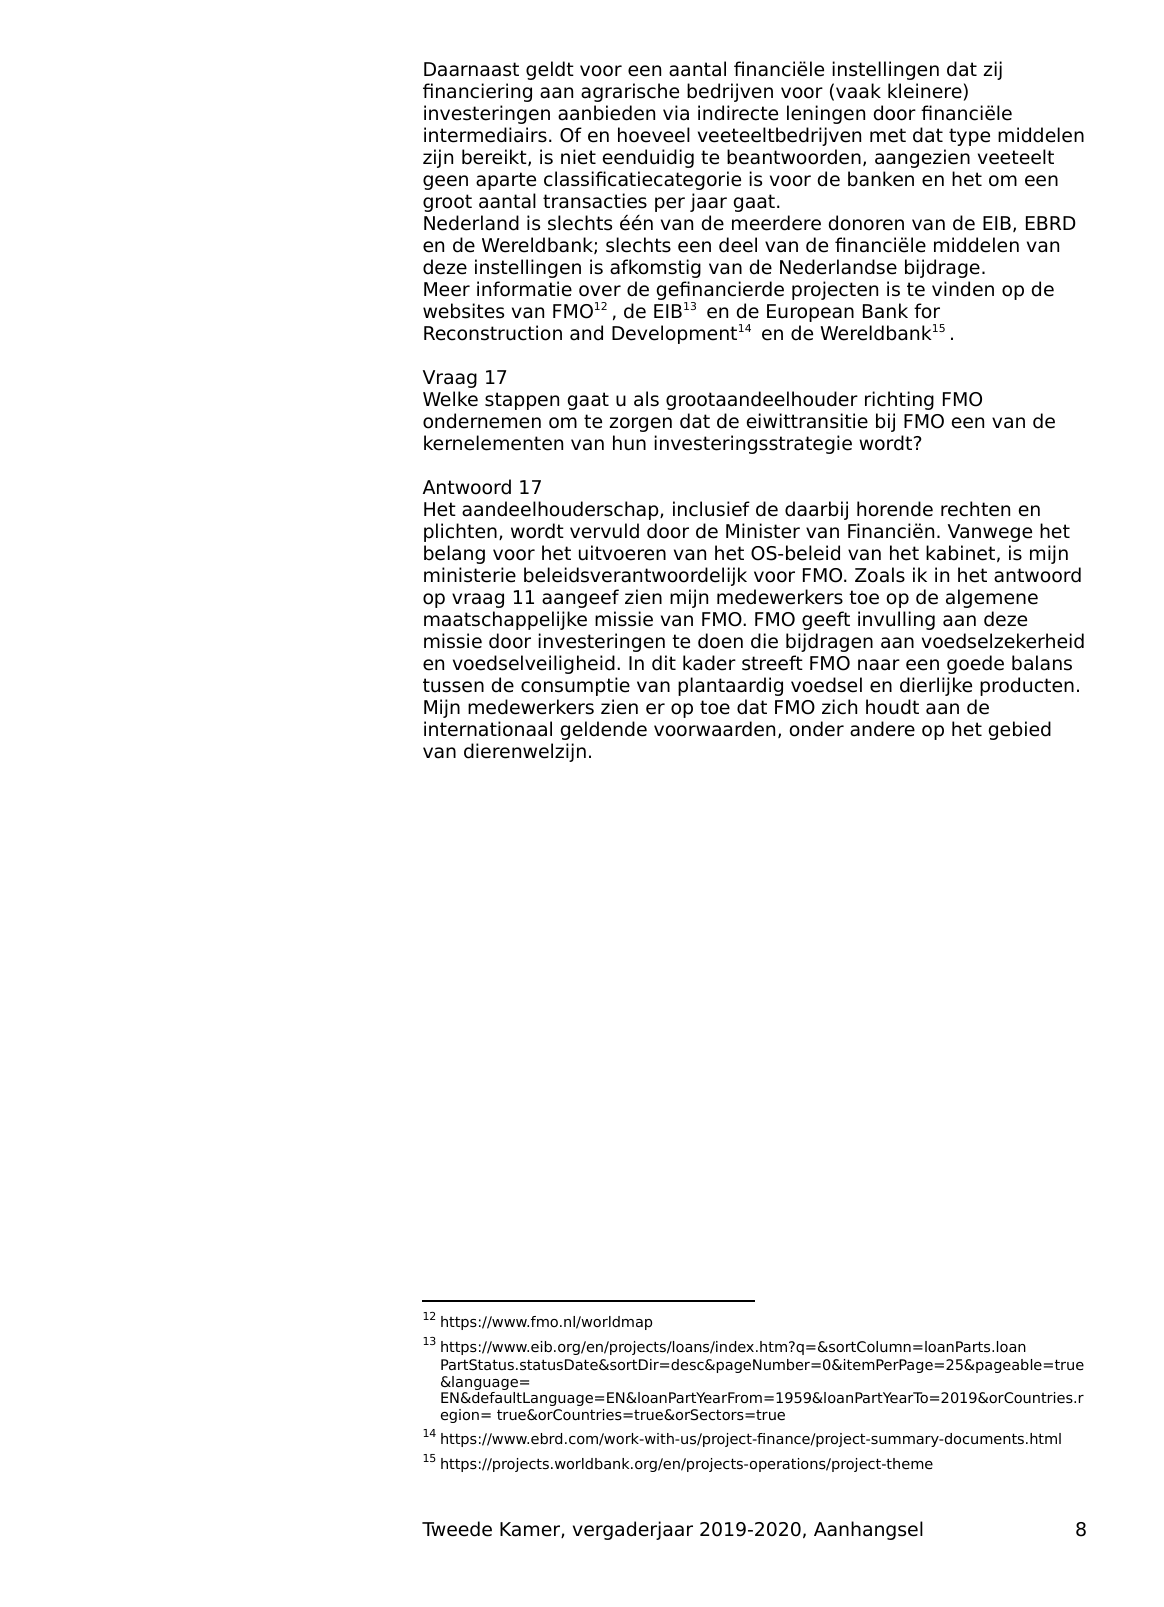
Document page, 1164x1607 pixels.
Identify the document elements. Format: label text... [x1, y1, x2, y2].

text Meer informatie over de gefinancierde projecten is te vinden op de websites van FMO, de EIB en de European Bank for Reconstruction and Development en de Wereldbank. [422, 279, 1087, 345]
text https://www.fmo.nl/worldmap [422, 1310, 1087, 1332]
text https://www.ebrd.com/work-with-us/project-finance/project-summary-documents.html [422, 1427, 1087, 1449]
text Daarnaast geldt voor een aantal financiële instellingen dat zij financiering aan agrarische bedrijven voor (vaak kleinere) investeringen aanbieden via indirecte leningen door financiële intermediairs. Of en hoeveel veeteeltbedrijven met dat type middelen zijn bereikt, is niet eenduidig te beantwoorden, aangezien veeteelt geen aparte classificatiecategorie is voor de banken en het om een groot aantal transacties per jaar gaat. [422, 59, 1087, 213]
text Het aandeelhouderschap, inclusief de daarbij horende rechten en plichten, wordt vervuld door de Minister van Financiën. Vanwege het belang voor het uitvoeren van het OS-beleid van het kabinet, is mijn ministerie beleidsverantwoordelijk voor FMO. Zoals ik in het antwoord op vraag 11 aangeef zien mijn medewerkers toe op de algemene maatschappelijke missie van FMO. FMO geeft invulling aan deze missie door investeringen te doen die bijdragen aan voedselzekerheid en voedselveiligheid. In dit kader streeft FMO naar een goede balans tussen de consumptie van plantaardig voedsel en dierlijke producten. Mijn medewerkers zien er op toe dat FMO zich houdt aan de internationaal geldende voorwaarden, onder andere op het gebied van dierenwelzijn. [422, 499, 1087, 763]
text https://www.eib.org/en/projects/loans/index.htm?q=&sortColumn=loanParts.loan PartStatus.statusDate&sortDir=desc&pageNumber=0&itemPerPage=25&pageable=true&language= EN&defaultLanguage=EN&loanPartYearFrom=1959&loanPartYearTo=2019&orCountries.region= true&orCountries=true&orSectors=true [422, 1335, 1087, 1424]
text Welke stappen gaat u als grootaandeelhouder richting FMO ondernemen om te zorgen dat de eiwittransitie bij FMO een van de kernelementen van hun investeringsstrategie wordt? [422, 389, 1087, 455]
text https://projects.worldbank.org/en/projects-operations/project-theme [422, 1452, 1087, 1474]
text Nederland is slechts één van de meerdere donoren van de EIB, EBRD en de Wereldbank; slechts een deel van de financiële middelen van deze instellingen is afkomstig van de Nederlandse bijdrage. [422, 213, 1087, 279]
text Antwoord 17 [422, 477, 1087, 499]
text Vraag 17 [422, 367, 1087, 389]
